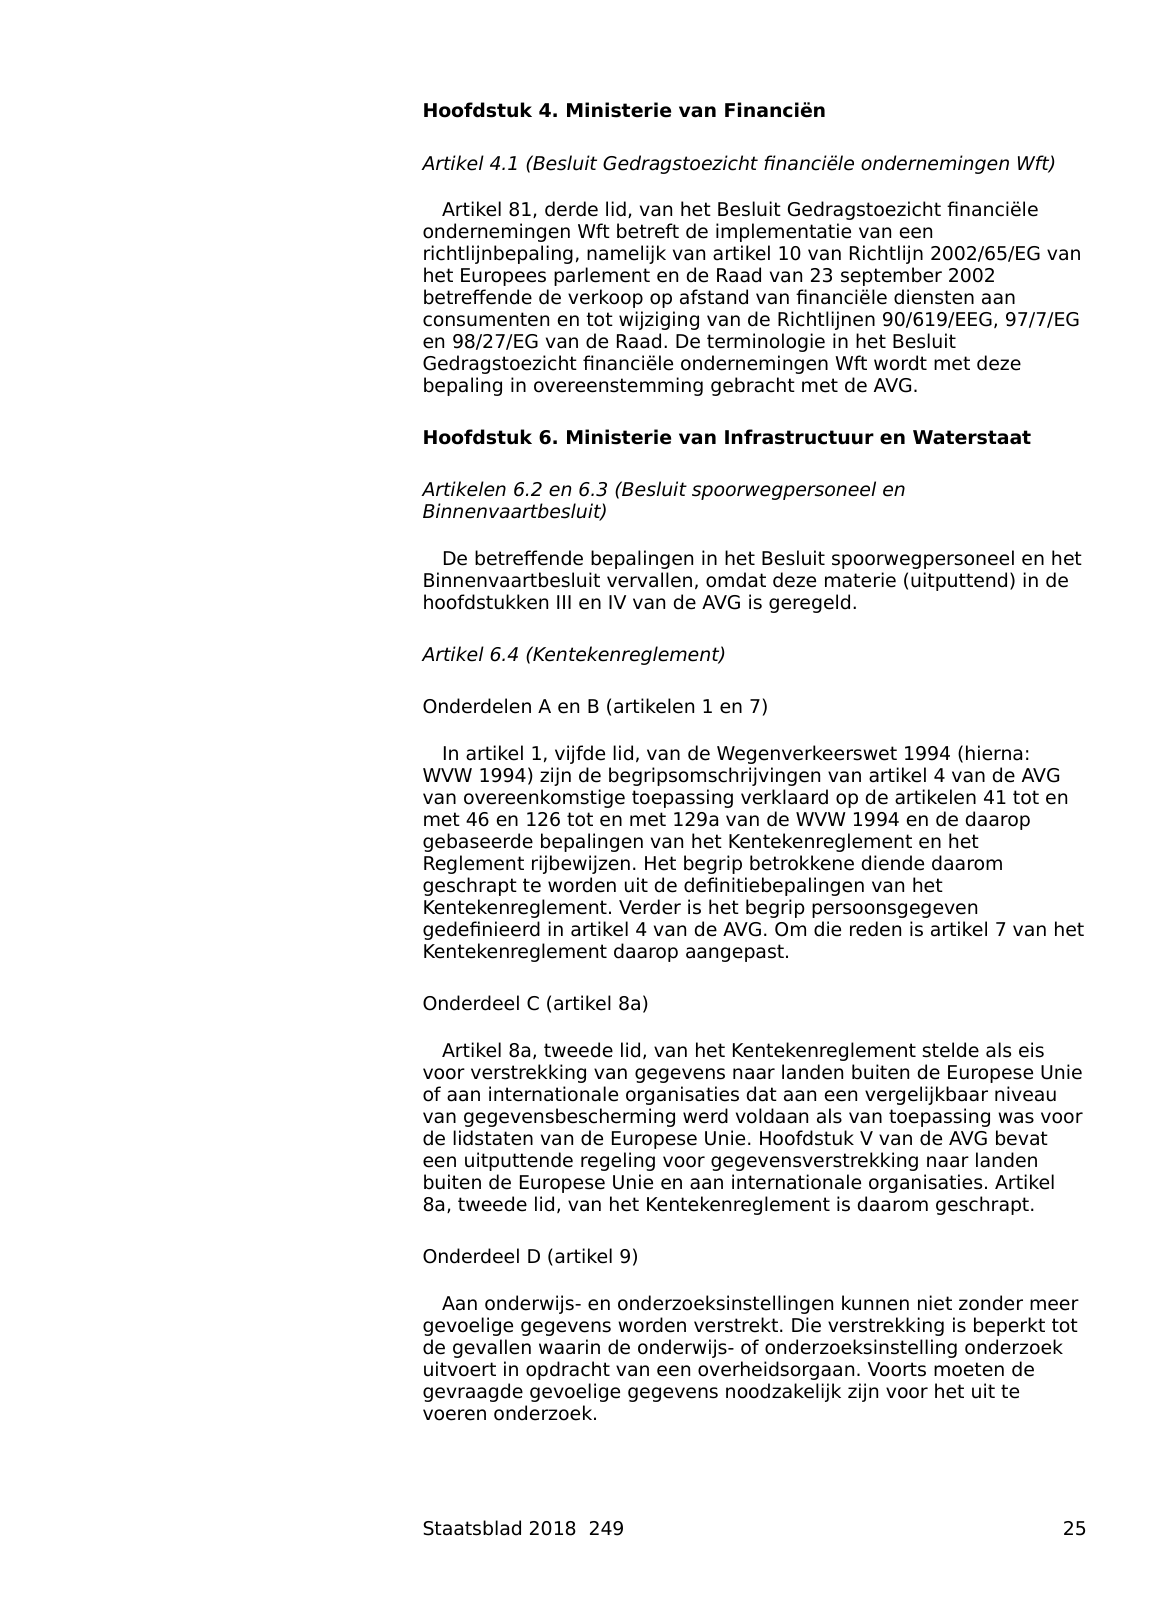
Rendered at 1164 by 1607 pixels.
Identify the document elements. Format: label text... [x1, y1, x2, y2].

text De betreffende bepalingen in het Besluit spoorwegpersoneel en het Binnenvaartbesluit vervallen, omdat deze materie (uitputtend) in de hoofdstukken III en IV van de AVG is geregeld. [422, 548, 1087, 614]
subtitle Artikel 6.4 (Kentekenreglement) [422, 644, 1087, 666]
subtitle Artikel 4.1 (Besluit Gedragstoezicht financiële ondernemingen Wft) [422, 152, 1087, 174]
subtitle Artikelen 6.2 en 6.3 (Besluit spoorwegpersoneel en Binnenvaartbesluit) [422, 479, 1087, 523]
subtitle Hoofdstuk 6. Ministerie van Infrastructuur en Waterstaat [422, 427, 1087, 449]
subtitle Onderdeel D (artikel 9) [422, 1246, 1087, 1268]
text In artikel 1, vijfde lid, van de Wegenverkeerswet 1994 (hierna: WVW 1994) zijn de begripsomschrijvingen van artikel 4 van de AVG van overeenkomstige toepassing verklaard op de artikelen 41 tot en met 46 en 126 tot en met 129a van de WVW 1994 en de daarop gebaseerde bepalingen van het Kentekenreglement en het Reglement rijbewijzen. Het begrip betrokkene diende daarom geschrapt te worden uit de definitiebepalingen van het Kentekenreglement. Verder is het begrip persoonsgegeven gedefinieerd in artikel 4 van de AVG. Om die reden is artikel 7 van het Kentekenreglement daarop aangepast. [422, 743, 1087, 963]
subtitle Onderdelen A en B (artikelen 1 en 7) [422, 696, 1087, 718]
subtitle Hoofdstuk 4. Ministerie van Financiën [422, 100, 1087, 122]
subtitle Onderdeel C (artikel 8a) [422, 993, 1087, 1015]
text Aan onderwijs- en onderzoeksinstellingen kunnen niet zonder meer gevoelige gegevens worden verstrekt. Die verstrekking is beperkt tot de gevallen waarin de onderwijs- of onderzoeksinstelling onderzoek uitvoert in opdracht van een overheidsorgaan. Voorts moeten de gevraagde gevoelige gegevens noodzakelijk zijn voor het uit te voeren onderzoek. [422, 1293, 1087, 1424]
text Artikel 8a, tweede lid, van het Kentekenreglement stelde als eis voor verstrekking van gegevens naar landen buiten de Europese Unie of aan internationale organisaties dat aan een vergelijkbaar niveau van gegevensbescherming werd voldaan als van toepassing was voor de lidstaten van de Europese Unie. Hoofdstuk V van de AVG bevat een uitputtende regeling voor gegevensverstrekking naar landen buiten de Europese Unie en aan internationale organisaties. Artikel 8a, tweede lid, van het Kentekenreglement is daarom geschrapt. [422, 1040, 1087, 1216]
text Artikel 81, derde lid, van het Besluit Gedragstoezicht financiële ondernemingen Wft betreft de implementatie van een richtlijnbepaling, namelijk van artikel 10 van Richtlijn 2002/65/EG van het Europees parlement en de Raad van 23 september 2002 betreffende de verkoop op afstand van financiële diensten aan consumenten en tot wĳziging van de Richtlĳnen 90/619/EEG, 97/7/EG en 98/27/EG van de Raad. De terminologie in het Besluit Gedragstoezicht financiële ondernemingen Wft wordt met deze bepaling in overeenstemming gebracht met de AVG. [422, 199, 1087, 397]
